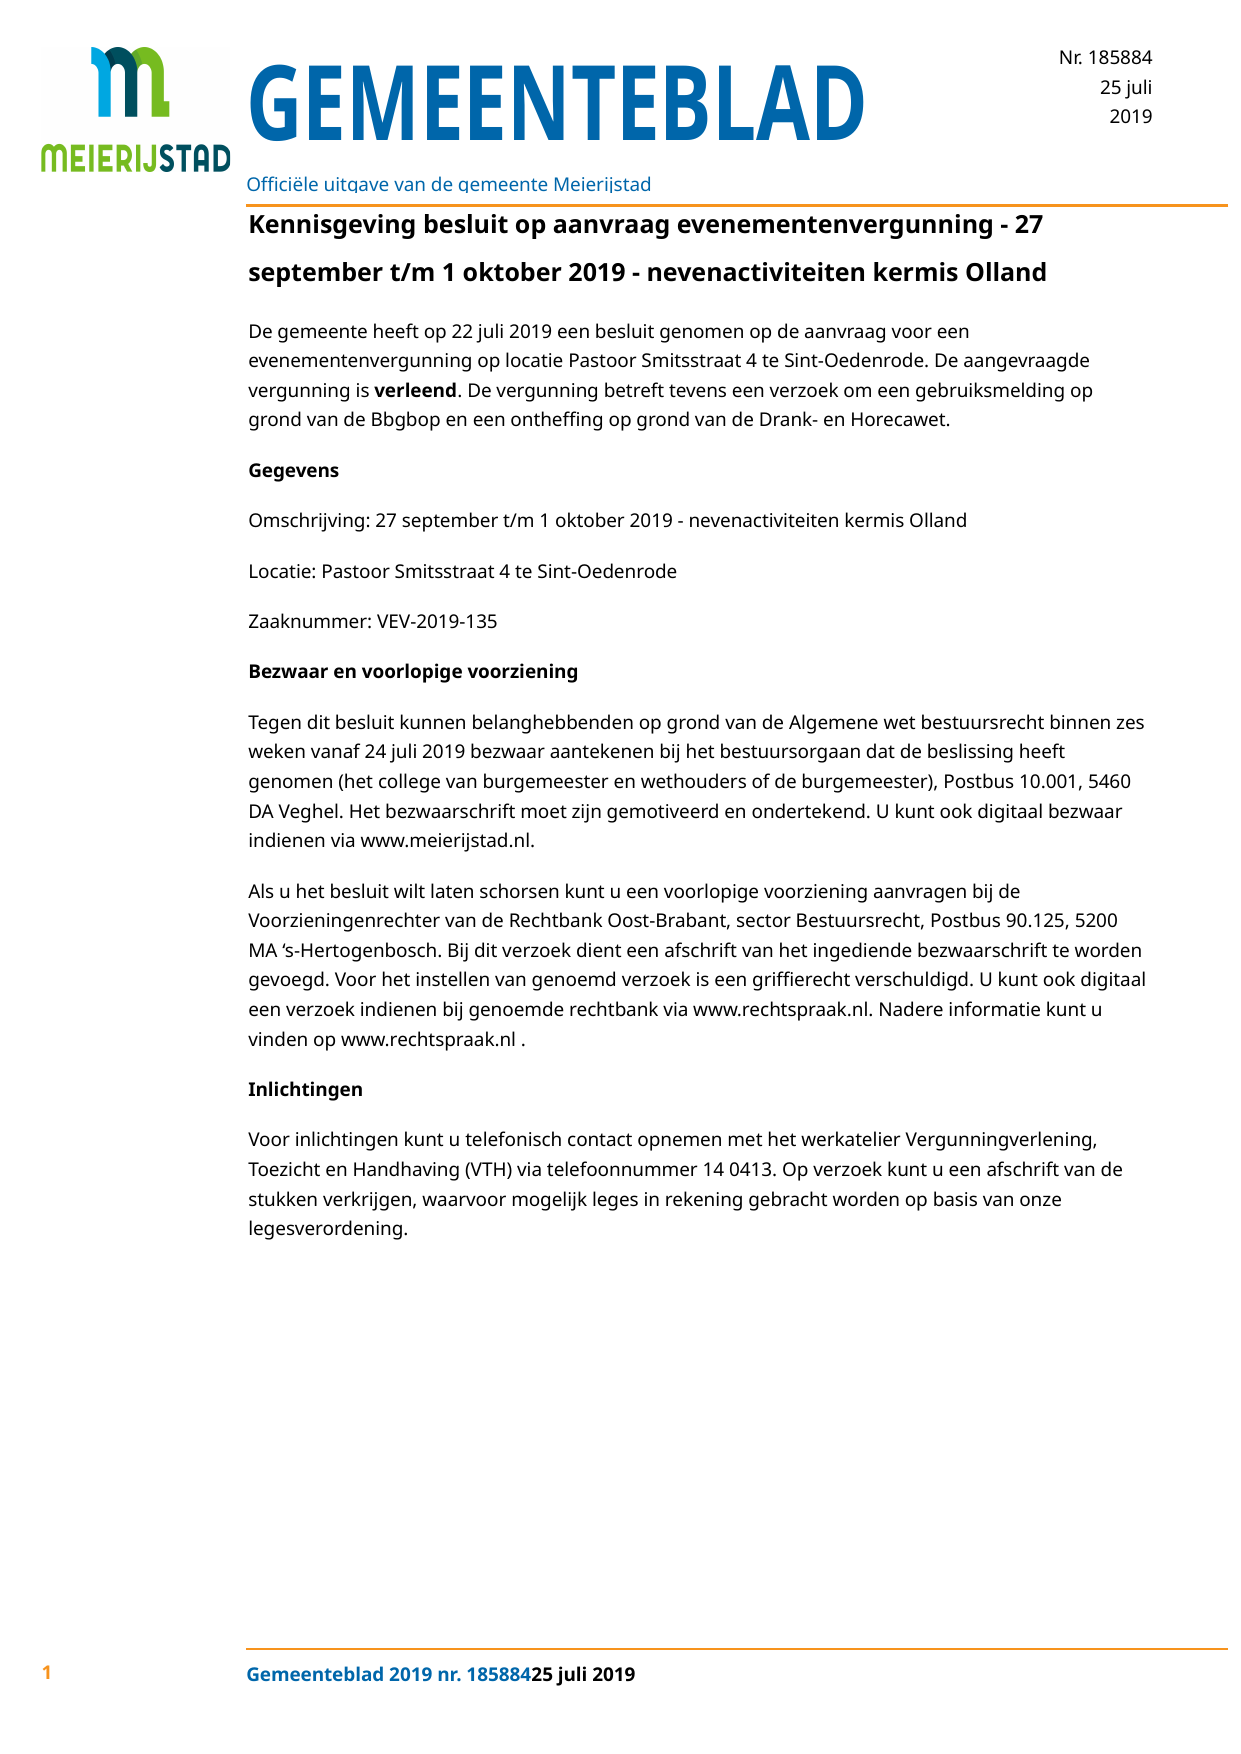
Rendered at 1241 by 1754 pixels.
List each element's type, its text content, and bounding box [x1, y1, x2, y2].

text Bezwaar en voorlopige voorziening [248, 659, 1152, 684]
picture [41, 47, 231, 172]
text Gegevens [248, 457, 1152, 483]
text Voor inlichtingen kunt u telefonisch contact opnemen met het werkatelier Vergunningverlening, Toezicht en Handhaving (VTH) via telefoonnummer 14 0413. Op verzoek kunt u een afschrift van de stukken verkrijgen, waarvoor mogelijk leges in rekening gebracht worden op basis van onze legesverordening. [248, 1127, 1152, 1241]
text Als u het besluit wilt laten schorsen kunt u een voorlopige voorziening aanvragen bij de Voorzieningenrechter van de Rechtbank Oost-Brabant, sector Bestuursrecht, Postbus 90.125, 5200 MA ‘s-Hertogenbosch. Bij dit verzoek dient een afschrift van het ingediende bezwaarschrift te worden gevoegd. Voor het instellen van genoemd verzoek is een griffierecht verschuldigd. U kunt ook digitaal een verzoek indienen bij genoemde rechtbank via www.rechtspraak.nl. Nadere informatie kunt u vinden op www.rechtspraak.nl . [248, 878, 1152, 1052]
text Omschrijving: 27 september t/m 1 oktober 2019 - nevenactiviteiten kermis Olland [248, 507, 1152, 533]
text Tegen dit besluit kunnen belanghebbenden op grond van de Algemene wet bestuursrecht binnen zes weken vanaf 24 juli 2019 bezwaar aantekenen bij het bestuursorgaan dat de beslissing heeft genomen (het college van burgemeester en wethouders of de burgemeester), Postbus 10.001, 5460 DA Veghel. Het bezwaarschrift moet zijn gemotiveerd en ondertekend. U kunt ook digitaal bezwaar indienen via www.meierijstad.nl. [248, 709, 1152, 853]
text Kennisgeving besluit op aanvraag evenementenvergunning - 27 september t/m 1 oktober 2019 - nevenactiviteiten kermis Olland [248, 207, 1152, 288]
text Inlichtingen [248, 1076, 1152, 1102]
text De gemeente heeft op 22 juli 2019 een besluit genomen op de aanvraag voor een evenementenvergunning op locatie Pastoor Smitsstraat 4 te Sint-Oedenrode. De aangevraagde vergunning is verleend. De vergunning betreft tevens een verzoek om een gebruiksmelding op grond van de Bbgbop en een ontheffing op grond van de Drank- en Horecawet. [248, 318, 1152, 432]
text Zaaknummer: VEV-2019-135 [248, 608, 1152, 634]
text Locatie: Pastoor Smitsstraat 4 te Sint-Oedenrode [248, 558, 1152, 584]
